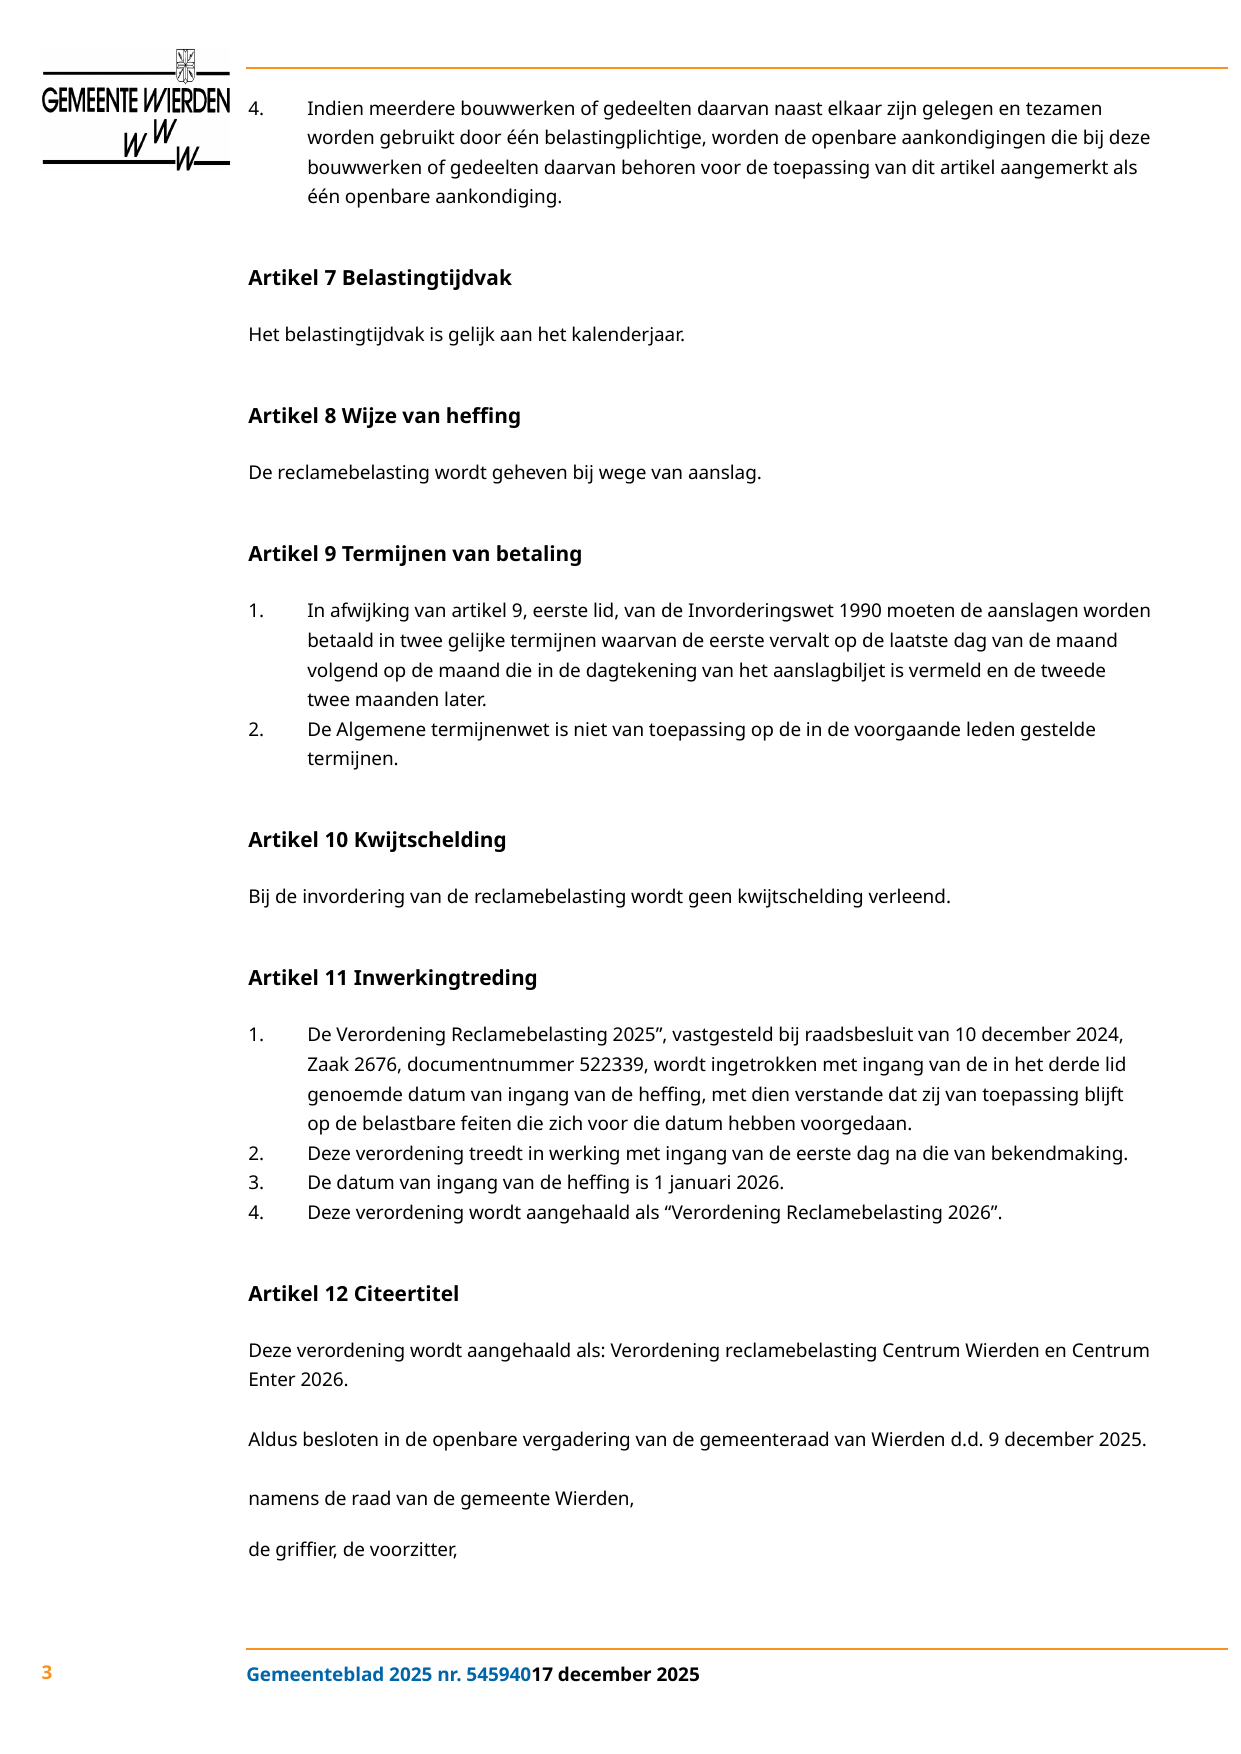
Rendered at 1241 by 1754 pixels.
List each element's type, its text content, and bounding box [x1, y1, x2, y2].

list De Algemene termijnenwet is niet van toepassing op de in de voorgaande leden gestelde termijnen. [248, 716, 1152, 771]
list In afwijking van artikel 9, eerste lid, van de Invorderingswet 1990 moeten de aanslagen worden betaald in twee gelijke termijnen waarvan de eerste vervalt op de laatste dag van de maand volgend op de maand die in de dagtekening van het aanslagbiljet is vermeld en de tweede twee maanden later. [248, 598, 1152, 712]
text De reclamebelasting wordt geheven bij wege van aanslag. [248, 459, 1152, 485]
text de griffier, de voorzitter, [248, 1536, 1152, 1562]
text Bij de invordering van de reclamebelasting wordt geen kwijtschelding verleend. [248, 883, 1152, 909]
text Deze verordening wordt aangehaald als: Verordening reclamebelasting Centrum Wierden en Centrum Enter 2026. [248, 1337, 1152, 1392]
text Het belastingtijdvak is gelijk aan het kalenderjaar. [248, 322, 1152, 347]
list Deze verordening wordt aangehaald als “Verordening Reclamebelasting 2026”. [248, 1199, 1152, 1225]
text Artikel 12 Citeertitel [248, 1279, 1152, 1307]
list De Verordening Reclamebelasting 2025”, vastgesteld bij raadsbesluit van 10 december 2024, Zaak 2676, documentnummer 522339, wordt ingetrokken met ingang van de in het derde lid genoemde datum van ingang van de heffing, met dien verstande dat zij van toepassing blijft op de belastbare feiten die zich voor die datum hebben voorgedaan. [248, 1022, 1152, 1136]
text Artikel 8 Wijze van heffing [248, 402, 1152, 430]
list Indien meerdere bouwwerken of gedeelten daarvan naast elkaar zijn gelegen en tezamen worden gebruikt door één belastingplichtige, worden de openbare aankondigingen die bij deze bouwwerken of gedeelten daarvan behoren voor de toepassing van dit artikel aangemerkt als één openbare aankondiging. [248, 95, 1152, 209]
text Artikel 11 Inwerkingtreding [248, 963, 1152, 992]
picture [41, 47, 231, 172]
text namens de raad van de gemeente Wierden, [248, 1485, 1152, 1511]
list De datum van ingang van de heffing is 1 januari 2026. [248, 1169, 1152, 1195]
text Aldus besloten in de openbare vergadering van de gemeenteraad van Wierden d.d. 9 december 2025. [248, 1426, 1152, 1452]
text Artikel 7 Belastingtijdvak [248, 263, 1152, 292]
text Artikel 10 Kwijtschelding [248, 826, 1152, 854]
text Artikel 9 Termijnen van betaling [248, 539, 1152, 568]
list Deze verordening treedt in werking met ingang van de eerste dag na die van bekendmaking. [248, 1140, 1152, 1166]
